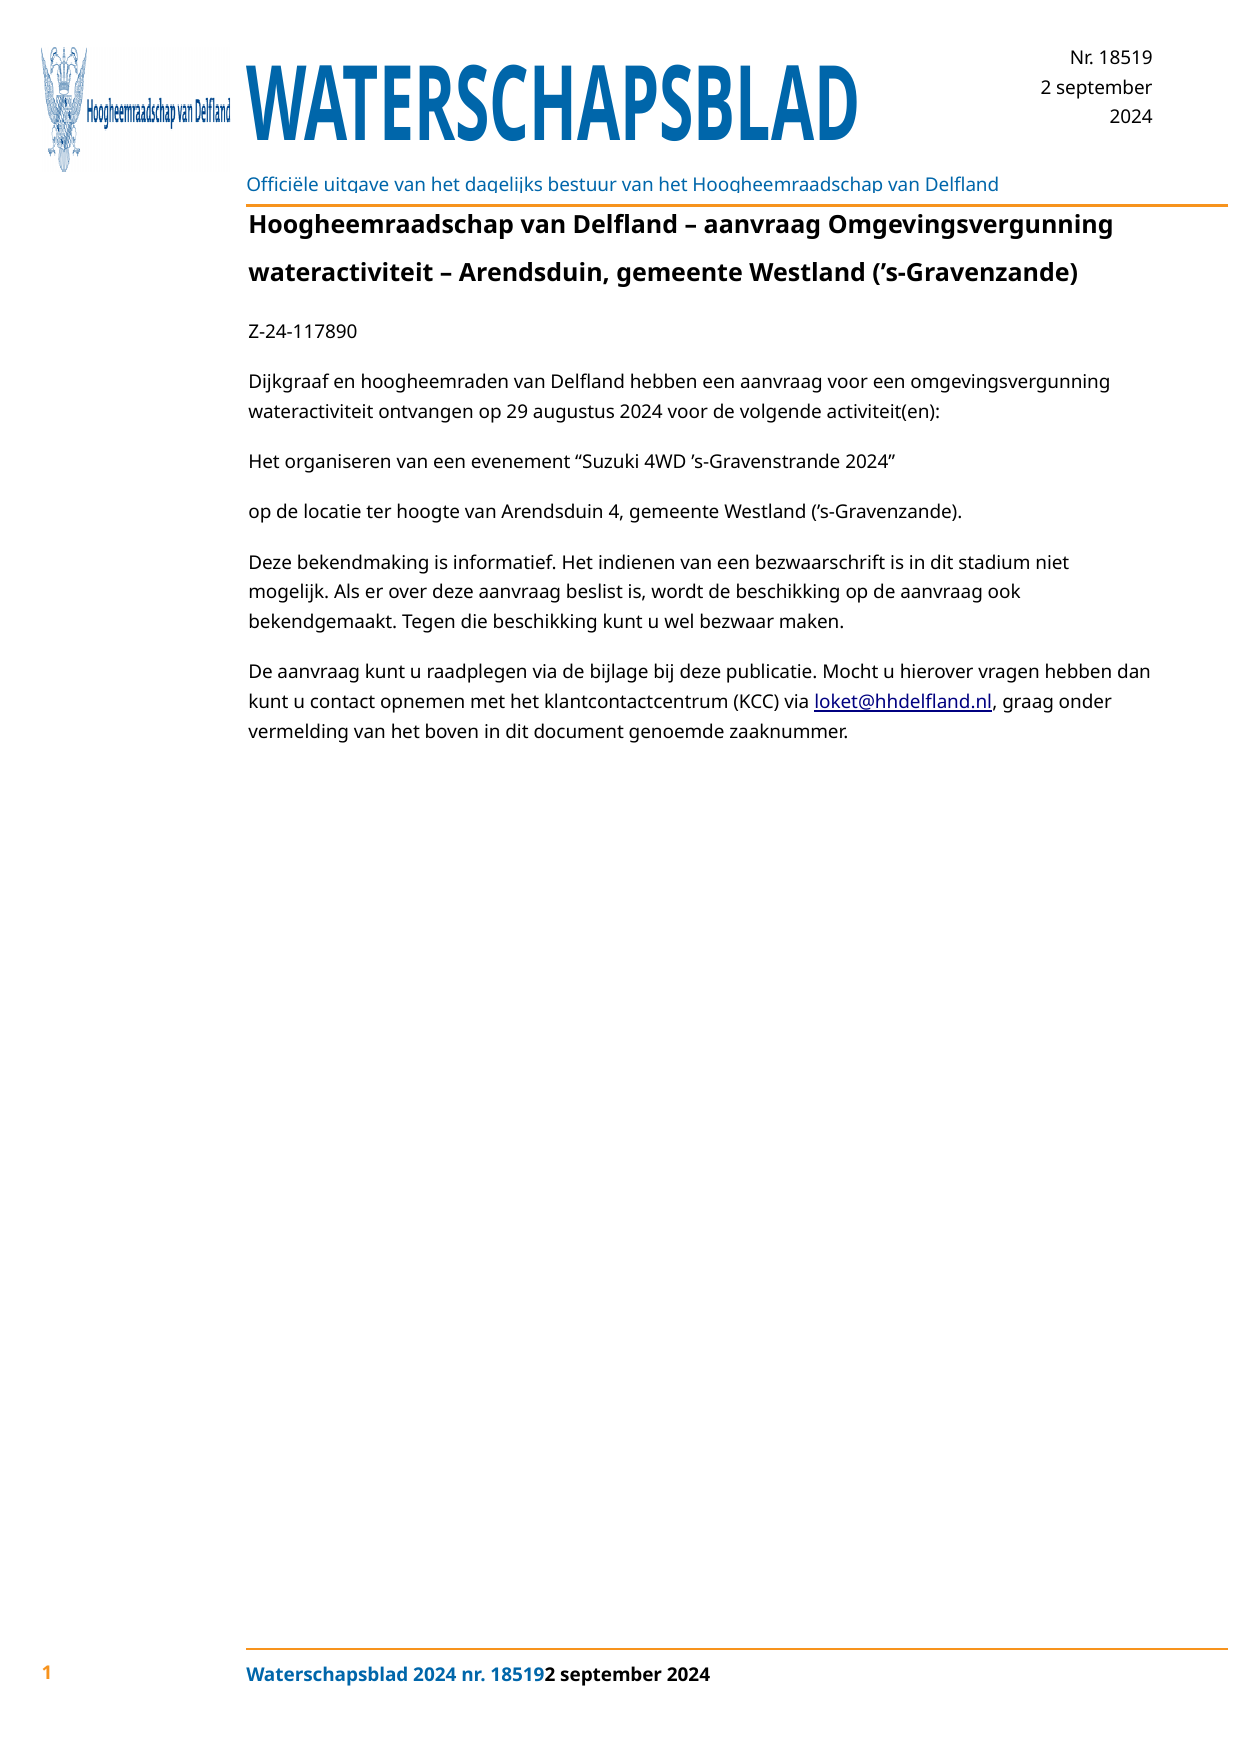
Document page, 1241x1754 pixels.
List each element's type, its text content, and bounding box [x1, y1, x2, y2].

text Hoogheemraadschap van Delfland – aanvraag Omgevingsvergunning wateractiviteit – Arendsduin, gemeente Westland (’s-Gravenzande) [248, 207, 1152, 288]
picture [41, 47, 231, 172]
text Deze bekendmaking is informatief. Het indienen van een bezwaarschrift is in dit stadium niet mogelijk. Als er over deze aanvraag beslist is, wordt de beschikking op de aanvraag ook bekendgemaakt. Tegen die beschikking kunt u wel bezwaar maken. [248, 549, 1152, 634]
text Het organiseren van een evenement “Suzuki 4WD ’s-Gravenstrande 2024” [248, 448, 1152, 474]
text op de locatie ter hoogte van Arendsduin 4, gemeente Westland (’s-Gravenzande). [248, 499, 1152, 524]
text Dijkgraaf en hoogheemraden van Delfland hebben een aanvraag voor een omgevingsvergunning wateractiviteit ontvangen op 29 augustus 2024 voor de volgende activiteit(en): [248, 368, 1152, 424]
text Z-24-117890 [248, 318, 1152, 344]
text De aanvraag kunt u raadplegen via de bijlage bij deze publicatie. Mocht u hierover vragen hebben dan kunt u contact opnemen met het klantcontactcentrum (KCC) via loket@hhdelfland.nl, graag onder vermelding van het boven in dit document genoemde zaaknummer. [248, 659, 1152, 744]
